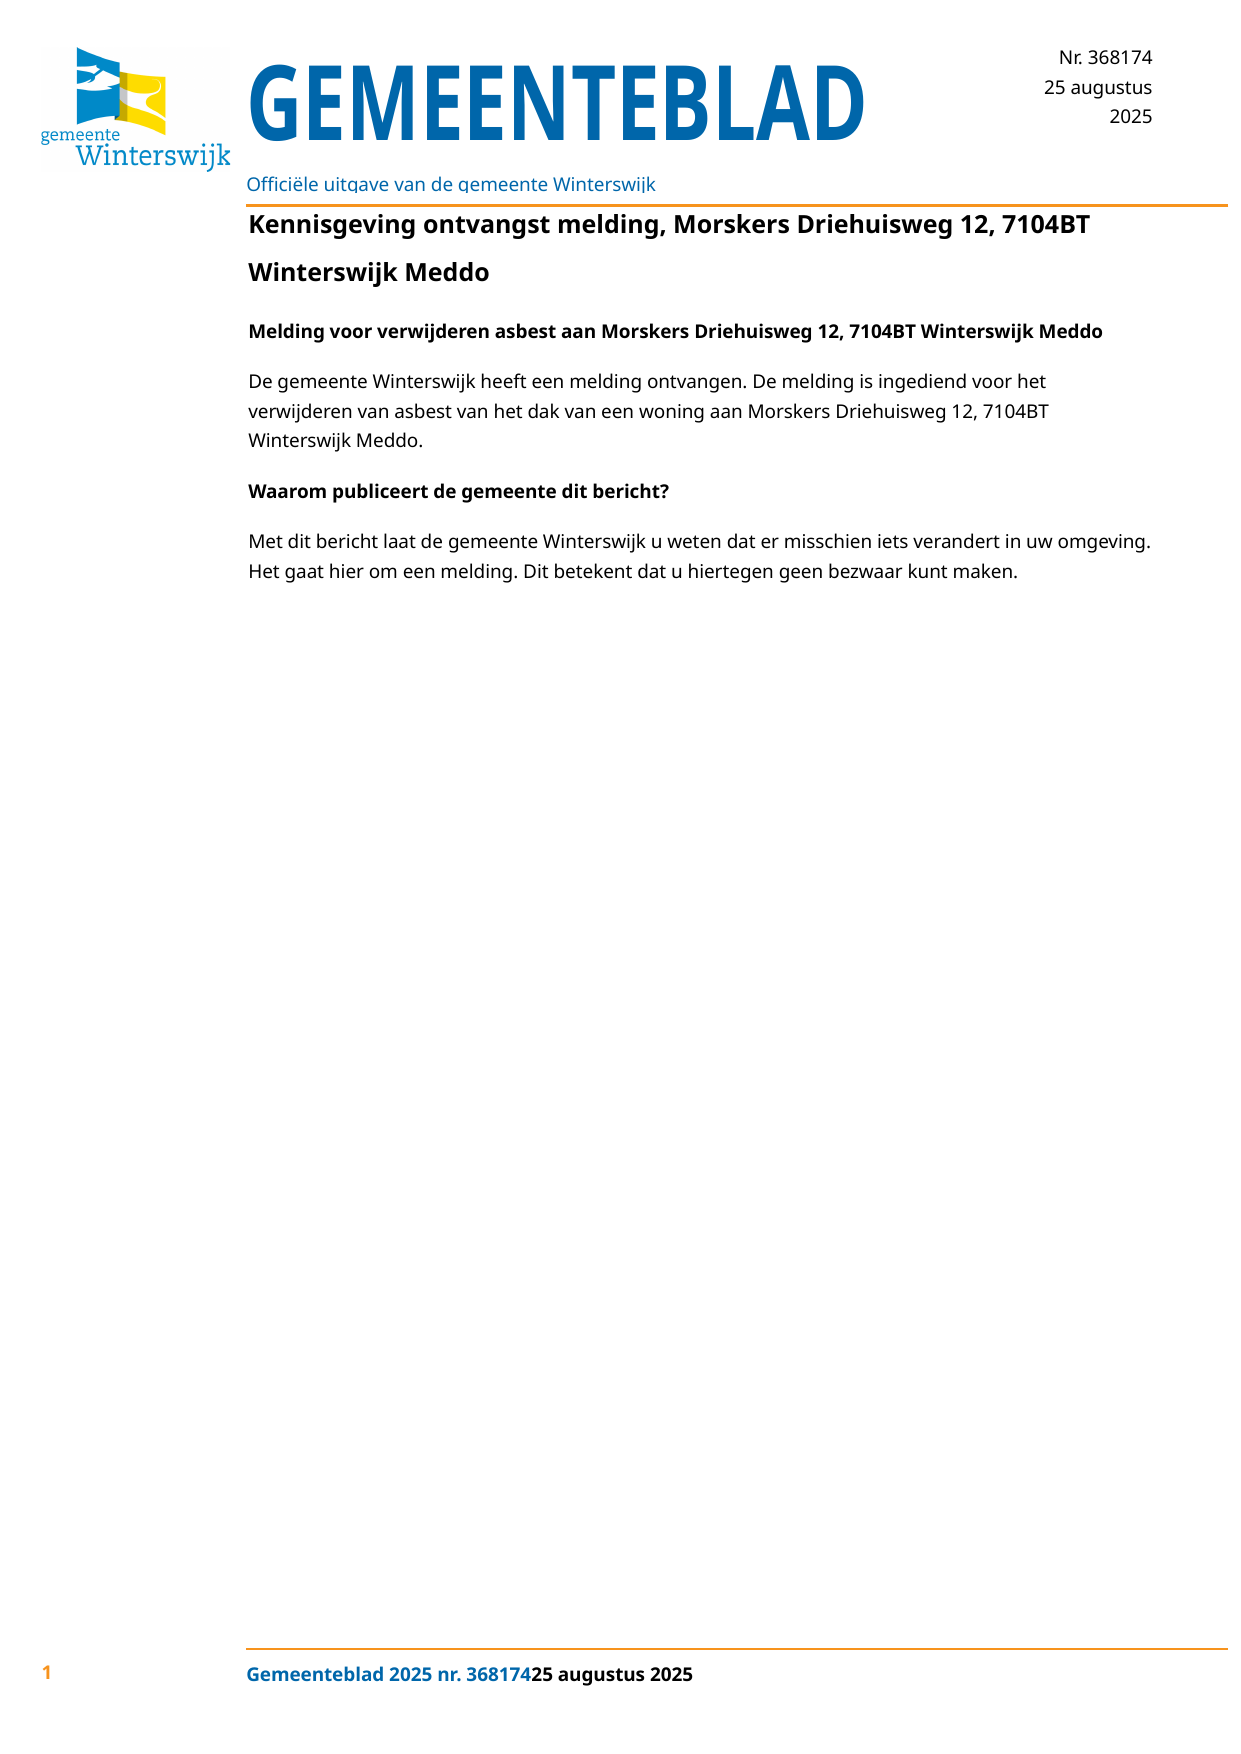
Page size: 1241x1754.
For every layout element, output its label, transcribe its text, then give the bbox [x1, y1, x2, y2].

text Met dit bericht laat de gemeente Winterswijk u weten dat er misschien iets verandert in uw omgeving. Het gaat hier om een melding. Dit betekent dat u hiertegen geen bezwaar kunt maken. [248, 528, 1152, 584]
text Waarom publiceert de gemeente dit bericht? [248, 478, 1152, 504]
picture [225, 153, 231, 162]
text Melding voor verwijderen asbest aan Morskers Driehuisweg 12, 7104BT Winterswijk Meddo [248, 318, 1152, 344]
text De gemeente Winterswijk heeft een melding ontvangen. De melding is ingediend voor het verwijderen van asbest van het dak van een woning aan Morskers Driehuisweg 12, 7104BT Winterswijk Meddo. [248, 368, 1152, 453]
picture [41, 47, 231, 172]
text Kennisgeving ontvangst melding, Morskers Driehuisweg 12, 7104BT Winterswijk Meddo [248, 207, 1152, 288]
